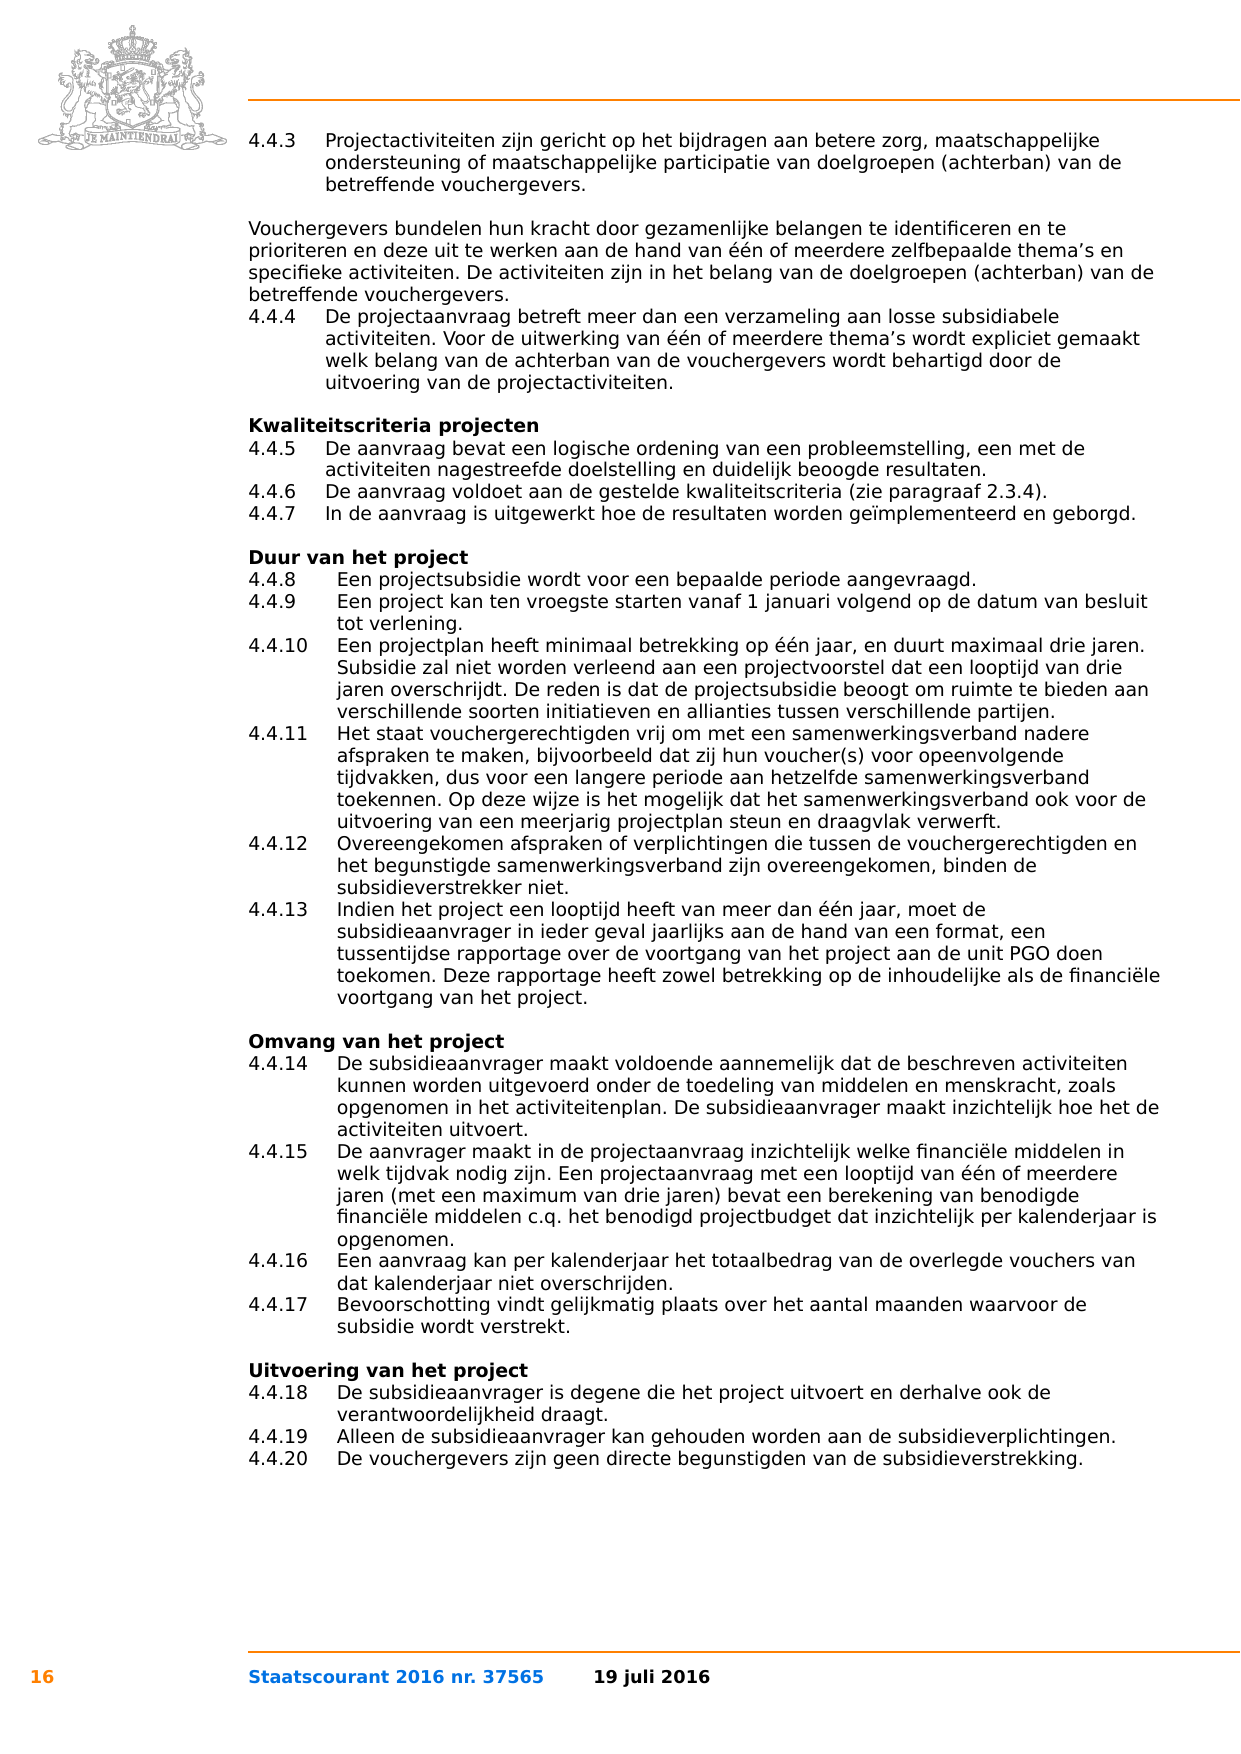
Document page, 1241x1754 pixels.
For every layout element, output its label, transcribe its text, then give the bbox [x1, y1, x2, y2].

text 4.4.20 De vouchergevers zijn geen directe begunstigden van de subsidieverstrekking. [248, 1448, 1163, 1470]
subtitle Uitvoering van het project [248, 1360, 1163, 1382]
text 4.4.11 Het staat vouchergerechtigden vrij om met een samenwerkingsverband nadere afspraken te maken, bijvoorbeeld dat zij hun voucher(s) voor opeenvolgende tijdvakken, dus voor een langere periode aan hetzelfde samenwerkingsverband toekennen. Op deze wijze is het mogelijk dat het samenwerkingsverband ook voor de uitvoering van een meerjarig projectplan steun en draagvlak verwerft. [248, 723, 1163, 833]
text 4.4.7 In de aanvraag is uitgewerkt hoe de resultaten worden geïmplementeerd en geborgd. [248, 503, 1163, 525]
text 4.4.5 De aanvraag bevat een logische ordening van een probleemstelling, een met de activiteiten nagestreefde doelstelling en duidelijk beoogde resultaten. [248, 437, 1163, 481]
text 4.4.19 Alleen de subsidieaanvrager kan gehouden worden aan de subsidieverplichtingen. [248, 1426, 1163, 1448]
picture [38, 25, 227, 150]
text 4.4.15 De aanvrager maakt in de projectaanvraag inzichtelijk welke financiële middelen in welk tijdvak nodig zijn. Een projectaanvraag met een looptijd van één of meerdere jaren (met een maximum van drie jaren) bevat een berekening van benodigde financiële middelen c.q. het benodigd projectbudget dat inzichtelijk per kalenderjaar is opgenomen. [248, 1141, 1163, 1250]
subtitle Duur van het project [248, 547, 1163, 569]
text 4.4.12 Overeengekomen afspraken of verplichtingen die tussen de vouchergerechtigden en het begunstigde samenwerkingsverband zijn overeengekomen, binden de subsidieverstrekker niet. [248, 833, 1163, 899]
text 4.4.9 Een project kan ten vroegste starten vanaf 1 januari volgend op de datum van besluit tot verlening. [248, 591, 1163, 635]
text Vouchergevers bundelen hun kracht door gezamenlijke belangen te identificeren en te prioriteren en deze uit te werken aan de hand van één of meerdere zelfbepaalde thema’s en specifieke activiteiten. De activiteiten zijn in het belang van de doelgroepen (achterban) van de betreffende vouchergevers. [248, 218, 1163, 306]
text 4.4.16 Een aanvraag kan per kalenderjaar het totaalbedrag van de overlegde vouchers van dat kalenderjaar niet overschrijden. [248, 1250, 1163, 1294]
text 4.4.8 Een projectsubsidie wordt voor een bepaalde periode aangevraagd. [248, 569, 1163, 591]
subtitle Kwaliteitscriteria projecten [248, 415, 1163, 437]
text 4.4.18 De subsidieaanvrager is degene die het project uitvoert en derhalve ook de verantwoordelijkheid draagt. [248, 1382, 1163, 1426]
text 4.4.17 Bevoorschotting vindt gelijkmatig plaats over het aantal maanden waarvoor de subsidie wordt verstrekt. [248, 1294, 1163, 1338]
text 4.4.14 De subsidieaanvrager maakt voldoende aannemelijk dat de beschreven activiteiten kunnen worden uitgevoerd onder de toedeling van middelen en menskracht, zoals opgenomen in het activiteitenplan. De subsidieaanvrager maakt inzichtelijk hoe het de activiteiten uitvoert. [248, 1053, 1163, 1141]
text 4.4.10 Een projectplan heeft minimaal betrekking op één jaar, en duurt maximaal drie jaren. Subsidie zal niet worden verleend aan een projectvoorstel dat een looptijd van drie jaren overschrijdt. De reden is dat de projectsubsidie beoogt om ruimte te bieden aan verschillende soorten initiatieven en allianties tussen verschillende partijen. [248, 635, 1163, 723]
text 4.4.6 De aanvraag voldoet aan de gestelde kwaliteitscriteria (zie paragraaf 2.3.4). [248, 481, 1163, 503]
subtitle Omvang van het project [248, 1031, 1163, 1053]
text 4.4.3 Projectactiviteiten zijn gericht op het bijdragen aan betere zorg, maatschappelijke ondersteuning of maatschappelijke participatie van doelgroepen (achterban) van de betreffende vouchergevers. [248, 130, 1163, 196]
text 4.4.13 Indien het project een looptijd heeft van meer dan één jaar, moet de subsidieaanvrager in ieder geval jaarlijks aan de hand van een format, een tussentijdse rapportage over de voortgang van het project aan de unit PGO doen toekomen. Deze rapportage heeft zowel betrekking op de inhoudelijke als de financiële voortgang van het project. [248, 899, 1163, 1009]
text 4.4.4 De projectaanvraag betreft meer dan een verzameling aan losse subsidiabele activiteiten. Voor de uitwerking van één of meerdere thema’s wordt expliciet gemaakt welk belang van de achterban van de vouchergevers wordt behartigd door de uitvoering van de projectactiviteiten. [248, 306, 1163, 393]
